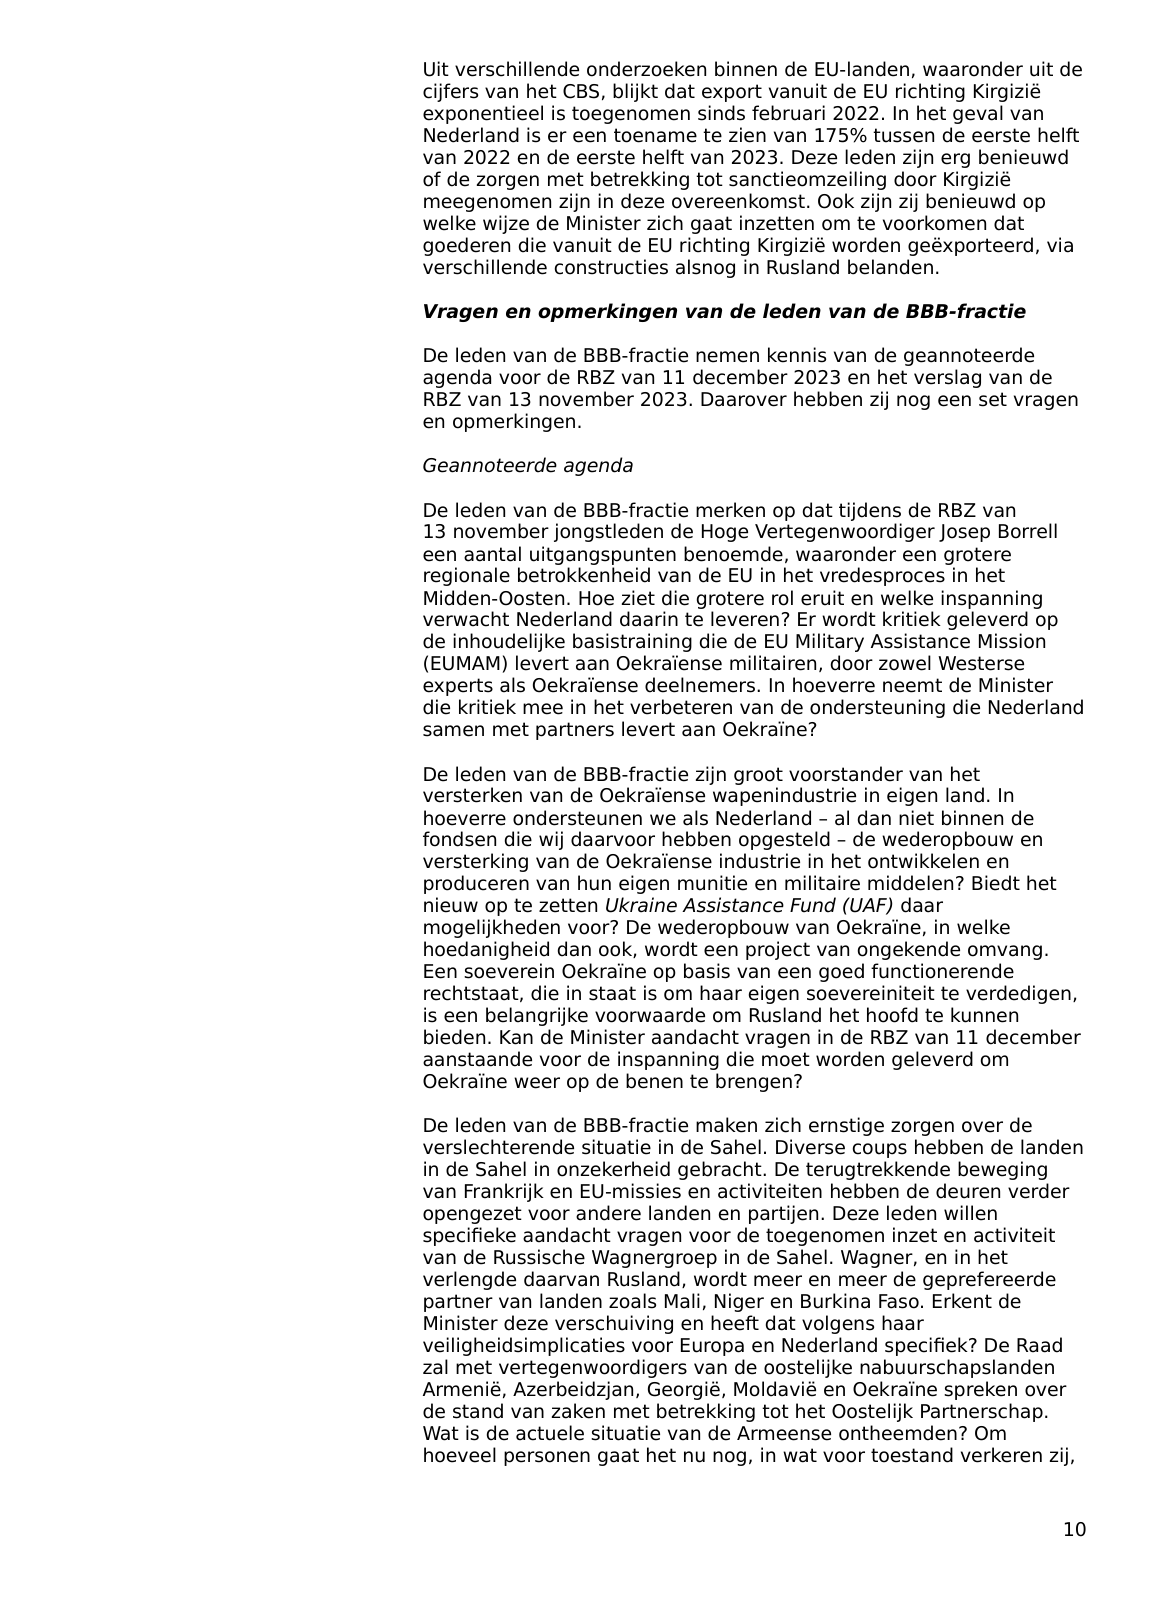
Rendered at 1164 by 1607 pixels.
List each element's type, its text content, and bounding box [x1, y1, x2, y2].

text De leden van de BBB-fractie merken op dat tijdens de RBZ van 13 november jongstleden de Hoge Vertegenwoordiger Josep Borrell een aantal uitgangspunten benoemde, waaronder een grotere regionale betrokkenheid van de EU in het vredesproces in het Midden-Oosten. Hoe ziet die grotere rol eruit en welke inspanning verwacht Nederland daarin te leveren? Er wordt kritiek geleverd op de inhoudelijke basistraining die de EU Military Assistance Mission (EUMAM) levert aan Oekraïense militairen, door zowel Westerse experts als Oekraïense deelnemers. In hoeverre neemt de Minister die kritiek mee in het verbeteren van de ondersteuning die Nederland samen met partners levert aan Oekraïne? [422, 499, 1087, 741]
subtitle Geannoteerde agenda [422, 455, 1087, 477]
text Uit verschillende onderzoeken binnen de EU-landen, waaronder uit de cijfers van het CBS, blijkt dat export vanuit de EU richting Kirgizië exponentieel is toegenomen sinds februari 2022. In het geval van Nederland is er een toename te zien van 175% tussen de eerste helft van 2022 en de eerste helft van 2023. Deze leden zijn erg benieuwd of de zorgen met betrekking tot sanctieomzeiling door Kirgizië meegenomen zijn in deze overeenkomst. Ook zijn zij benieuwd op welke wijze de Minister zich gaat inzetten om te voorkomen dat goederen die vanuit de EU richting Kirgizië worden geëxporteerd, via verschillende constructies alsnog in Rusland belanden. [422, 59, 1087, 279]
subtitle Vragen en opmerkingen van de leden van de BBB-fractie [422, 301, 1087, 323]
text De leden van de BBB-fractie maken zich ernstige zorgen over de verslechterende situatie in de Sahel. Diverse coups hebben de landen in de Sahel in onzekerheid gebracht. De terugtrekkende beweging van Frankrijk en EU-missies en activiteiten hebben de deuren verder opengezet voor andere landen en partijen. Deze leden willen specifieke aandacht vragen voor de toegenomen inzet en activiteit van de Russische Wagnergroep in de Sahel. Wagner, en in het verlengde daarvan Rusland, wordt meer en meer de geprefereerde partner van landen zoals Mali, Niger en Burkina Faso. Erkent de Minister deze verschuiving en heeft dat volgens haar veiligheidsimplicaties voor Europa en Nederland specifiek? De Raad zal met vertegenwoordigers van de oostelijke nabuurschapslanden Armenië, Azerbeidzjan, Georgië, Moldavië en Oekraïne spreken over de stand van zaken met betrekking tot het Oostelijk Partnerschap. Wat is de actuele situatie van de Armeense ontheemden? Om hoeveel personen gaat het nu nog, in wat voor toestand verkeren zij, [422, 1115, 1087, 1467]
text De leden van de BBB-fractie nemen kennis van de geannoteerde agenda voor de RBZ van 11 december 2023 en het verslag van de RBZ van 13 november 2023. Daarover hebben zij nog een set vragen en opmerkingen. [422, 345, 1087, 433]
text De leden van de BBB-fractie zijn groot voorstander van het versterken van de Oekraïense wapenindustrie in eigen land. In hoeverre ondersteunen we als Nederland – al dan niet binnen de fondsen die wij daarvoor hebben opgesteld – de wederopbouw en versterking van de Oekraïense industrie in het ontwikkelen en produceren van hun eigen munitie en militaire middelen? Biedt het nieuw op te zetten Ukraine Assistance Fund (UAF) daar mogelijkheden voor? De wederopbouw van Oekraïne, in welke hoedanigheid dan ook, wordt een project van ongekende omvang. Een soeverein Oekraïne op basis van een goed functionerende rechtstaat, die in staat is om haar eigen soevereiniteit te verdedigen, is een belangrijke voorwaarde om Rusland het hoofd te kunnen bieden. Kan de Minister aandacht vragen in de RBZ van 11 december aanstaande voor de inspanning die moet worden geleverd om Oekraïne weer op de benen te brengen? [422, 763, 1087, 1093]
